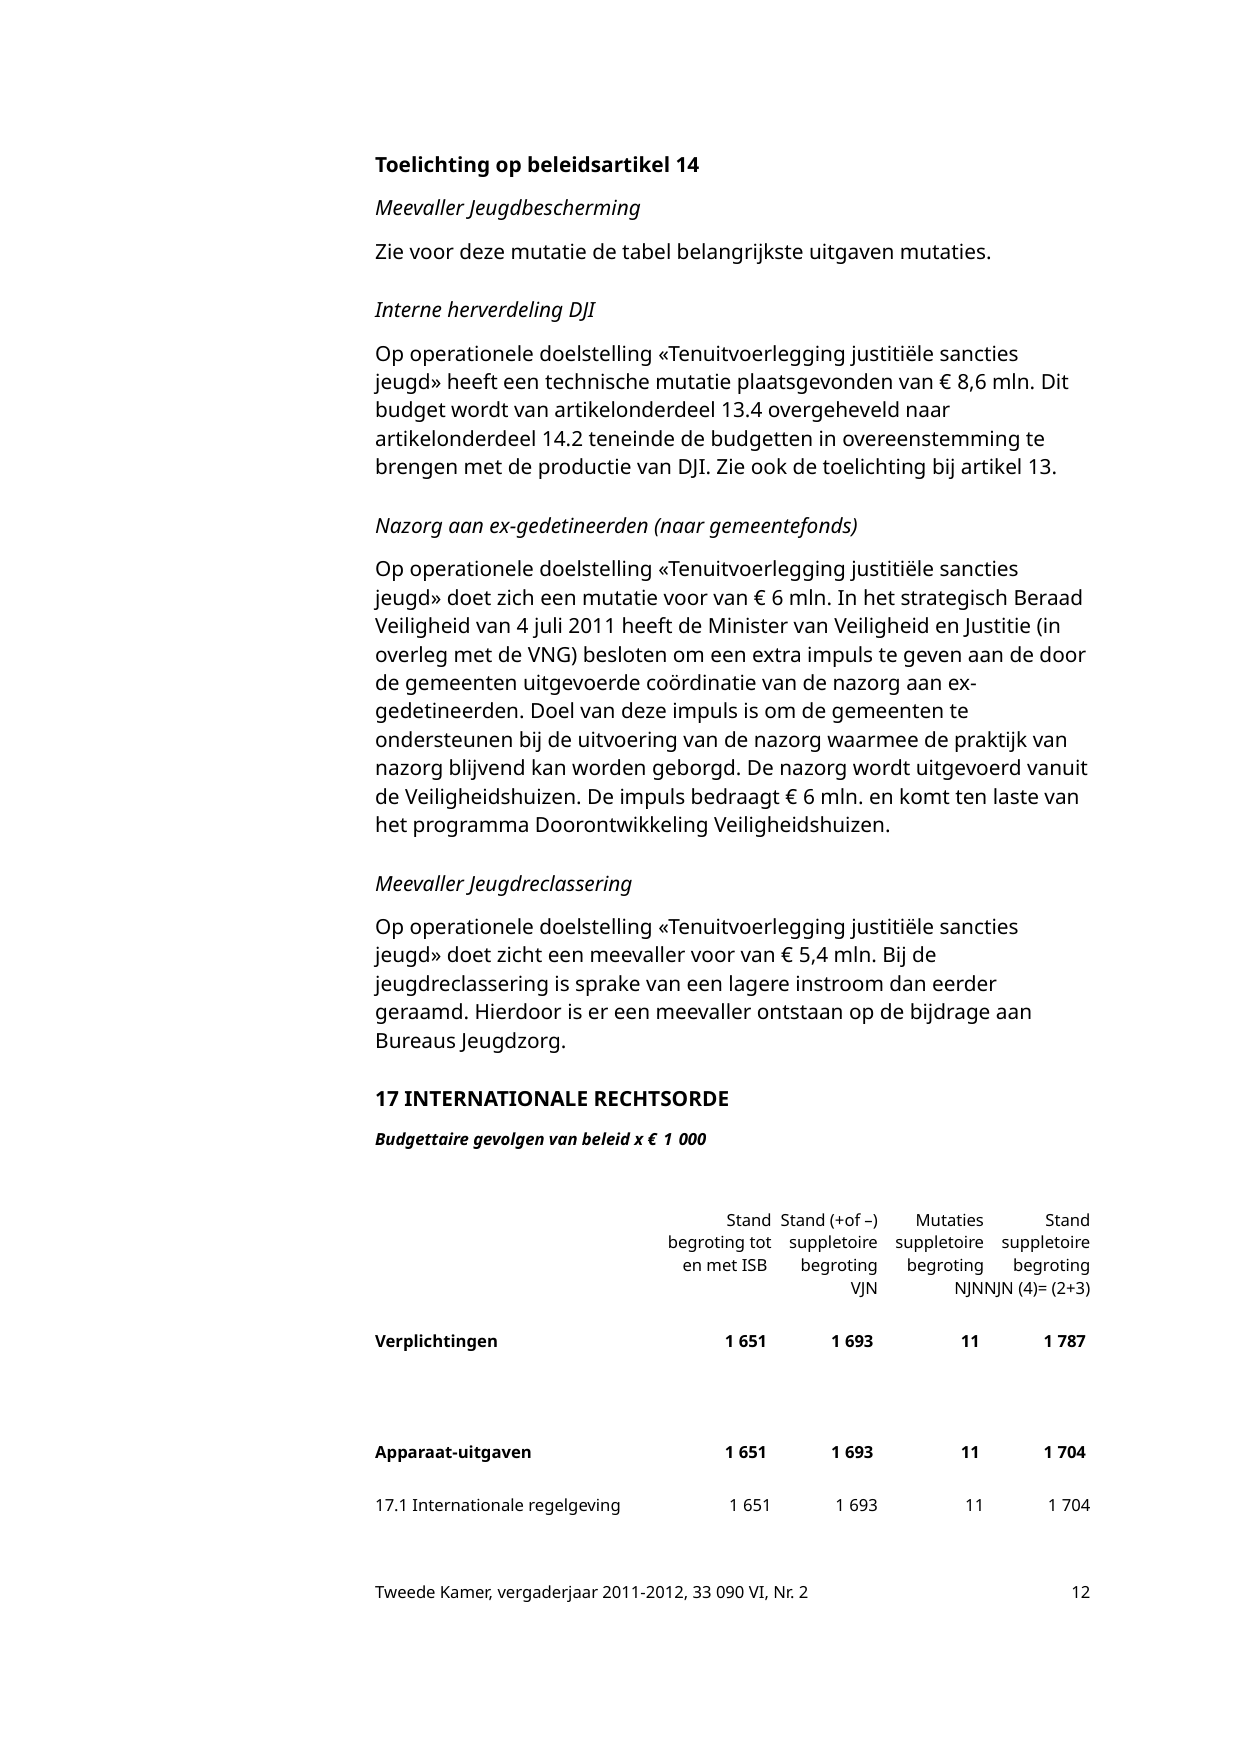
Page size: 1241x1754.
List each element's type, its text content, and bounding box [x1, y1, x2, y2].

table_cell 1 651 [665, 1493, 771, 1516]
table_cell 1 693 [771, 1493, 878, 1516]
table_cell 1 693 [771, 1440, 878, 1493]
table_cell [665, 1382, 771, 1440]
table_cell 1 693 [771, 1329, 878, 1382]
table_cell [984, 1382, 1090, 1440]
text 17 INTERNATIONALE RECHTSORDE [375, 1084, 1090, 1113]
table_header [403, 1209, 665, 1329]
text Interne herverdeling DJI [375, 295, 1090, 324]
table_cell 1 651 [665, 1440, 771, 1493]
table_cell 1 704 [984, 1493, 1090, 1516]
table_cell 1 704 [984, 1440, 1090, 1493]
table_cell 1 651 [665, 1329, 771, 1382]
text Op operationele doelstelling «Tenuitvoerlegging justitiële sancties jeugd» doet zicht een meevaller voor van € 5,4 mln. Bij de jeugdreclassering is sprake van een lagere instroom dan eerder geraamd. Hierdoor is er een meevaller ontstaan op de bijdrage aan Bureaus Jeugdzorg. [375, 912, 1090, 1054]
table_header Stand (+of –) suppletoire begroting VJN [771, 1209, 878, 1329]
table_cell 11 [878, 1440, 984, 1493]
table_cell Verplichtingen [375, 1329, 665, 1382]
text Zie voor deze mutatie de tabel belangrijkste uitgaven mutaties. [375, 237, 1090, 265]
table_cell 17.1 Internationale regelgeving [375, 1493, 665, 1516]
table_header [375, 1209, 403, 1329]
text Meevaller Jeugdbescherming [375, 193, 1090, 222]
text Op operationele doelstelling «Tenuitvoerlegging justitiële sancties jeugd» doet zich een mutatie voor van € 6 mln. In het strategisch Beraad Veiligheid van 4 juli 2011 heeft de Minister van Veiligheid en Justitie (in overleg met de VNG) besloten om een extra impuls te geven aan de door de gemeenten uitgevoerde coördinatie van de nazorg aan ex-gedetineerden. Doel van deze impuls is om de gemeenten te ondersteunen bij de uitvoering van de nazorg waarmee de praktijk van nazorg blijvend kan worden geborgd. De nazorg wordt uitgevoerd vanuit de Veiligheidshuizen. De impuls bedraagt € 6 mln. en komt ten laste van het programma Doorontwikkeling Veiligheidshuizen. [375, 554, 1090, 839]
table_cell 11 [878, 1493, 984, 1516]
text Meevaller Jeugdreclassering [375, 869, 1090, 897]
table_cell [878, 1382, 984, 1440]
table_cell [375, 1382, 403, 1440]
table_cell [771, 1382, 878, 1440]
table_cell Apparaat-uitgaven [375, 1440, 665, 1493]
text Budgettaire gevolgen van beleid x € 1 000 [375, 1128, 1090, 1151]
table_cell 11 [878, 1329, 984, 1382]
text Toelichting op beleidsartikel 14 [375, 150, 1090, 178]
table_header Stand begroting tot en met ISB [665, 1209, 771, 1329]
table_cell [403, 1382, 665, 1440]
text Nazorg aan ex-gedetineerden (naar gemeentefonds) [375, 511, 1090, 539]
text Op operationele doelstelling «Tenuitvoerlegging justitiële sancties jeugd» heeft een technische mutatie plaatsgevonden van € 8,6 mln. Dit budget wordt van artikelonderdeel 13.4 overgeheveld naar artikelonderdeel 14.2 teneinde de budgetten in overeenstemming te brengen met de productie van DJI. Zie ook de toelichting bij artikel 13. [375, 339, 1090, 481]
table_cell 1 787 [984, 1329, 1090, 1382]
table_header Stand suppletoire begroting NJN (4)= (2+3) [984, 1209, 1090, 1329]
table_header Mutaties suppletoire begroting NJN [878, 1209, 984, 1329]
